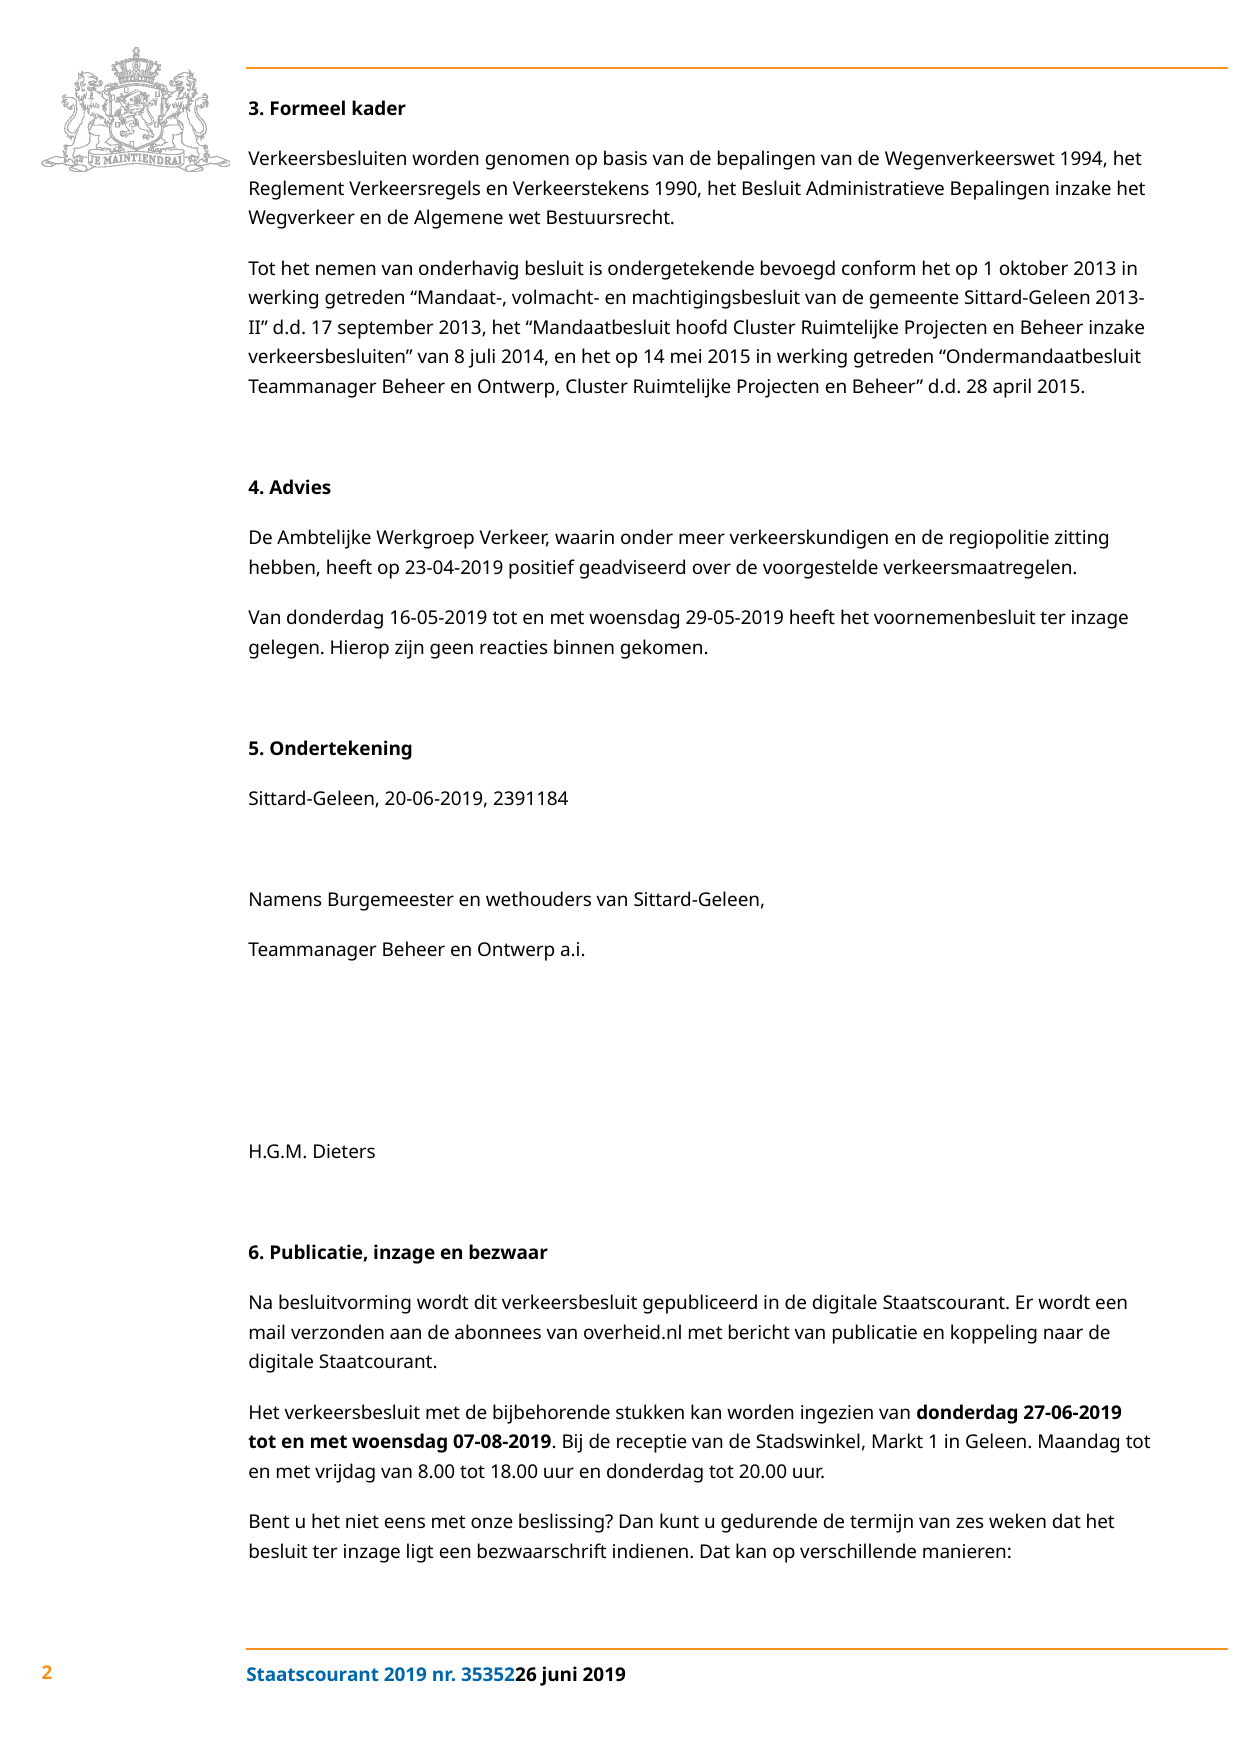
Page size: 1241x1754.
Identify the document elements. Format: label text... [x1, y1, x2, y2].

text Namens Burgemeester en wethouders van Sittard-Geleen, [248, 886, 1152, 912]
text De Ambtelijke Werkgroep Verkeer, waarin onder meer verkeerskundigen en de regiopolitie zitting hebben, heeft op 23-04-2019 positief geadviseerd over de voorgestelde verkeersmaatregelen. [248, 524, 1152, 580]
text Tot het nemen van onderhavig besluit is ondergetekende bevoegd conform het op 1 oktober 2013 in werking getreden “Mandaat-, volmacht- en machtigingsbesluit van de gemeente Sittard-Geleen 2013-II” d.d. 17 september 2013, het “Mandaatbesluit hoofd Cluster Ruimtelijke Projecten en Beheer inzake verkeersbesluiten” van 8 juli 2014, en het op 14 mei 2015 in werking getreden “Ondermandaatbesluit Teammanager Beheer en Ontwerp, Cluster Ruimtelijke Projecten en Beheer” d.d. 28 april 2015. [248, 255, 1152, 399]
text 5. Ondertekening [248, 735, 1152, 761]
text Verkeersbesluiten worden genomen op basis van de bepalingen van de Wegenverkeerswet 1994, het Reglement Verkeersregels en Verkeerstekens 1990, het Besluit Administratieve Bepalingen inzake het Wegverkeer en de Algemene wet Bestuursrecht. [248, 145, 1152, 230]
text Sittard-Geleen, 20-06-2019, 2391184 [248, 785, 1152, 811]
text Bent u het niet eens met onze beslissing? Dan kunt u gedurende de termijn van zes weken dat het besluit ter inzage ligt een bezwaarschrift indienen. Dat kan op verschillende manieren: [248, 1508, 1152, 1564]
text 6. Publicatie, inzage en bezwaar [248, 1239, 1152, 1265]
picture [41, 47, 231, 172]
text 4. Advies [248, 474, 1152, 500]
text H.G.M. Dieters [248, 1138, 1152, 1164]
text Teammanager Beheer en Ontwerp a.i. [248, 936, 1152, 962]
text Het verkeersbesluit met de bijbehorende stukken kan worden ingezien van donderdag 27-06-2019 tot en met woensdag 07-08-2019. Bij de receptie van de Stadswinkel, Markt 1 in Geleen. Maandag tot en met vrijdag van 8.00 tot 18.00 uur en donderdag tot 20.00 uur. [248, 1399, 1152, 1484]
text Van donderdag 16-05-2019 tot en met woensdag 29-05-2019 heeft het voornemenbesluit ter inzage gelegen. Hierop zijn geen reacties binnen gekomen. [248, 604, 1152, 660]
text Na besluitvorming wordt dit verkeersbesluit gepubliceerd in de digitale Staatscourant. Er wordt een mail verzonden aan de abonnees van overheid.nl met bericht van publicatie en koppeling naar de digitale Staatcourant. [248, 1289, 1152, 1374]
text 3. Formeel kader [248, 95, 1152, 121]
